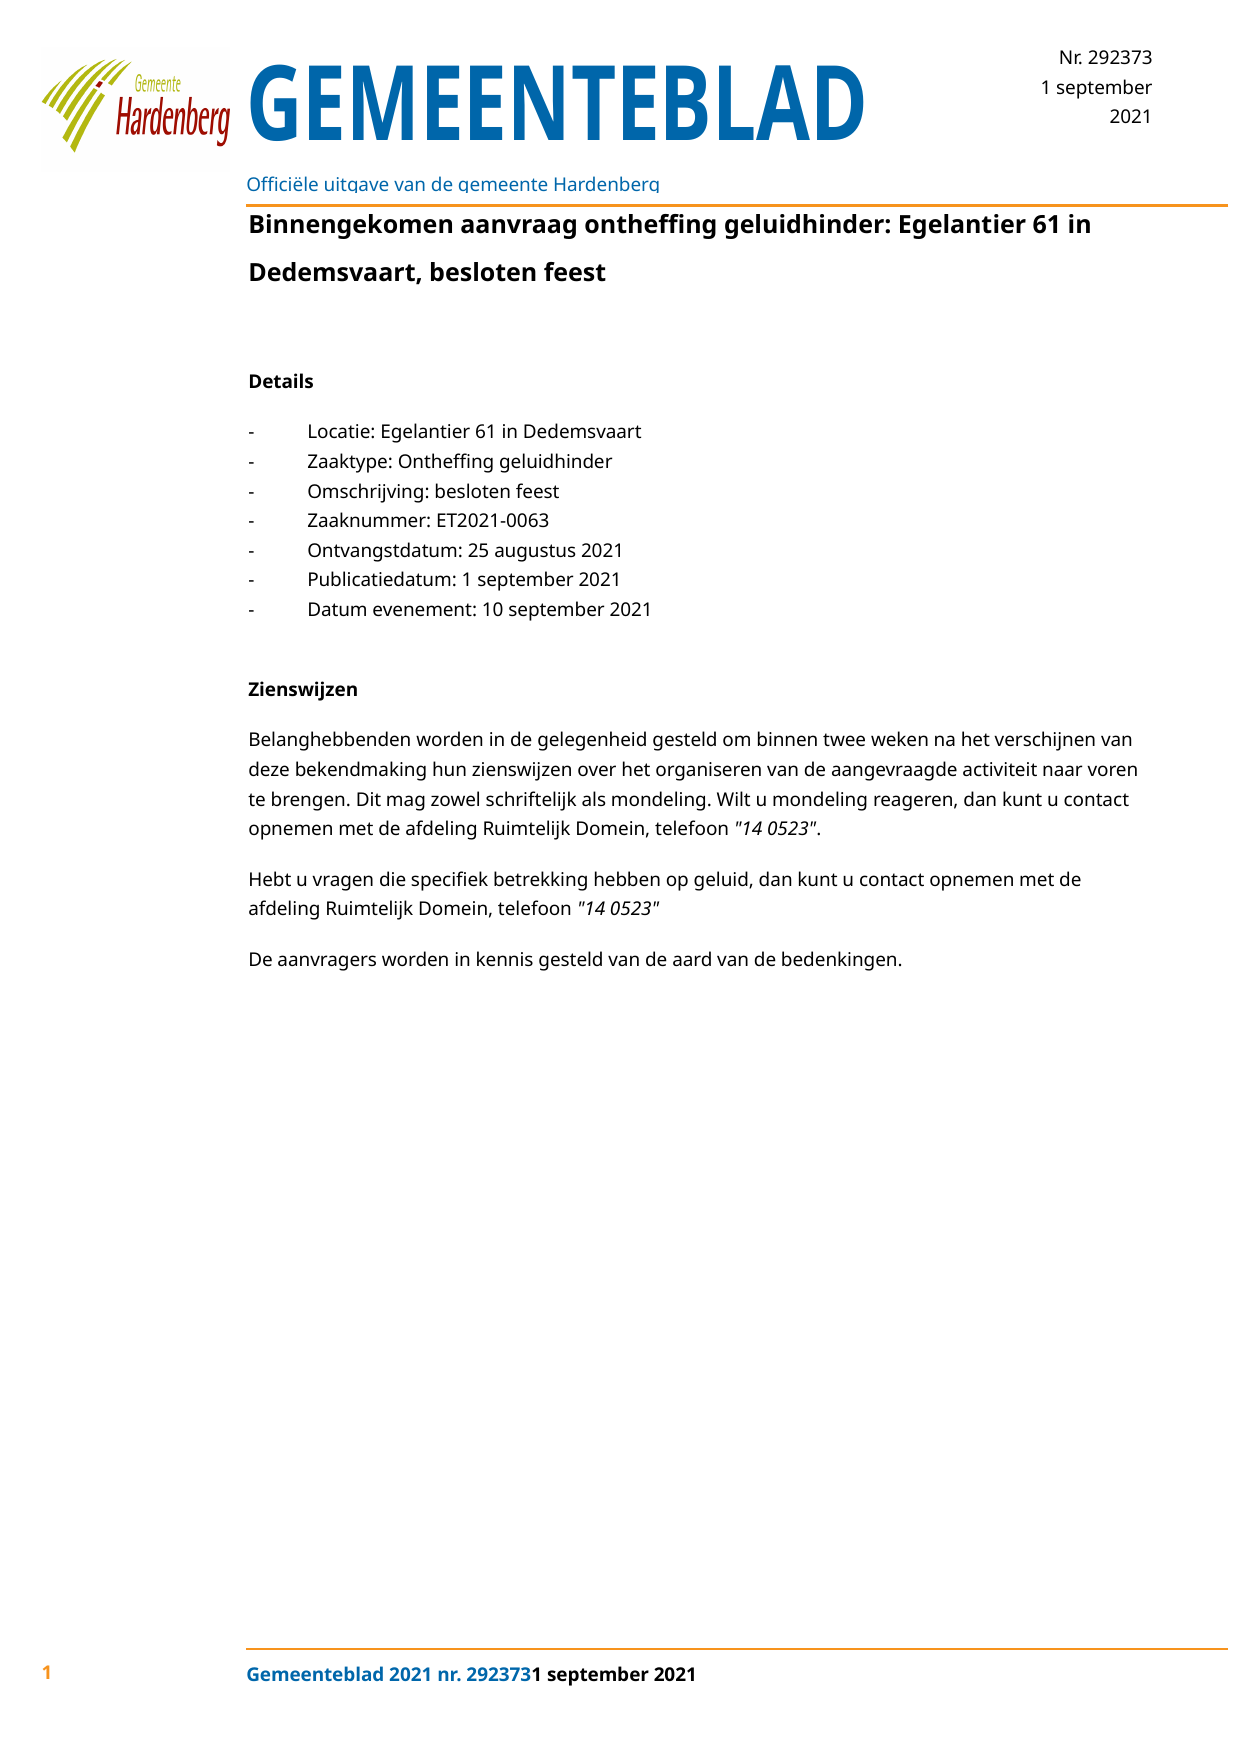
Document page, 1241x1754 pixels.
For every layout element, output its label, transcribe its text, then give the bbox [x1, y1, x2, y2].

list Locatie: Egelantier 61 in Dedemsvaart [248, 419, 1152, 444]
list Zaaktype: Ontheffing geluidhinder [248, 448, 1152, 474]
list Datum evenement: 10 september 2021 [248, 596, 1152, 622]
text Zienswijzen [248, 676, 1152, 702]
list Publicatiedatum: 1 september 2021 [248, 567, 1152, 592]
text Belanghebbenden worden in de gelegenheid gesteld om binnen twee weken na het verschijnen van deze bekendmaking hun zienswijzen over het organiseren van de aangevraagde activiteit naar voren te brengen. Dit mag zowel schriftelijk als mondeling. Wilt u mondeling reageren, dan kunt u contact opnemen met de afdeling Ruimtelijk Domein, telefoon "14 0523". [248, 727, 1152, 841]
text De aanvragers worden in kennis gesteld van de aard van de bedenkingen. [248, 946, 1152, 972]
text Details [248, 368, 1152, 394]
list Ontvangstdatum: 25 augustus 2021 [248, 537, 1152, 563]
text Binnengekomen aanvraag ontheffing geluidhinder: Egelantier 61 in Dedemsvaart, besloten feest [248, 207, 1152, 288]
picture [41, 47, 231, 172]
list Omschrijving: besloten feest [248, 478, 1152, 504]
list Zaaknummer: ET2021-0063 [248, 507, 1152, 533]
text Hebt u vragen die specifiek betrekking hebben op geluid, dan kunt u contact opnemen met de afdeling Ruimtelijk Domein, telefoon "14 0523" [248, 866, 1152, 921]
